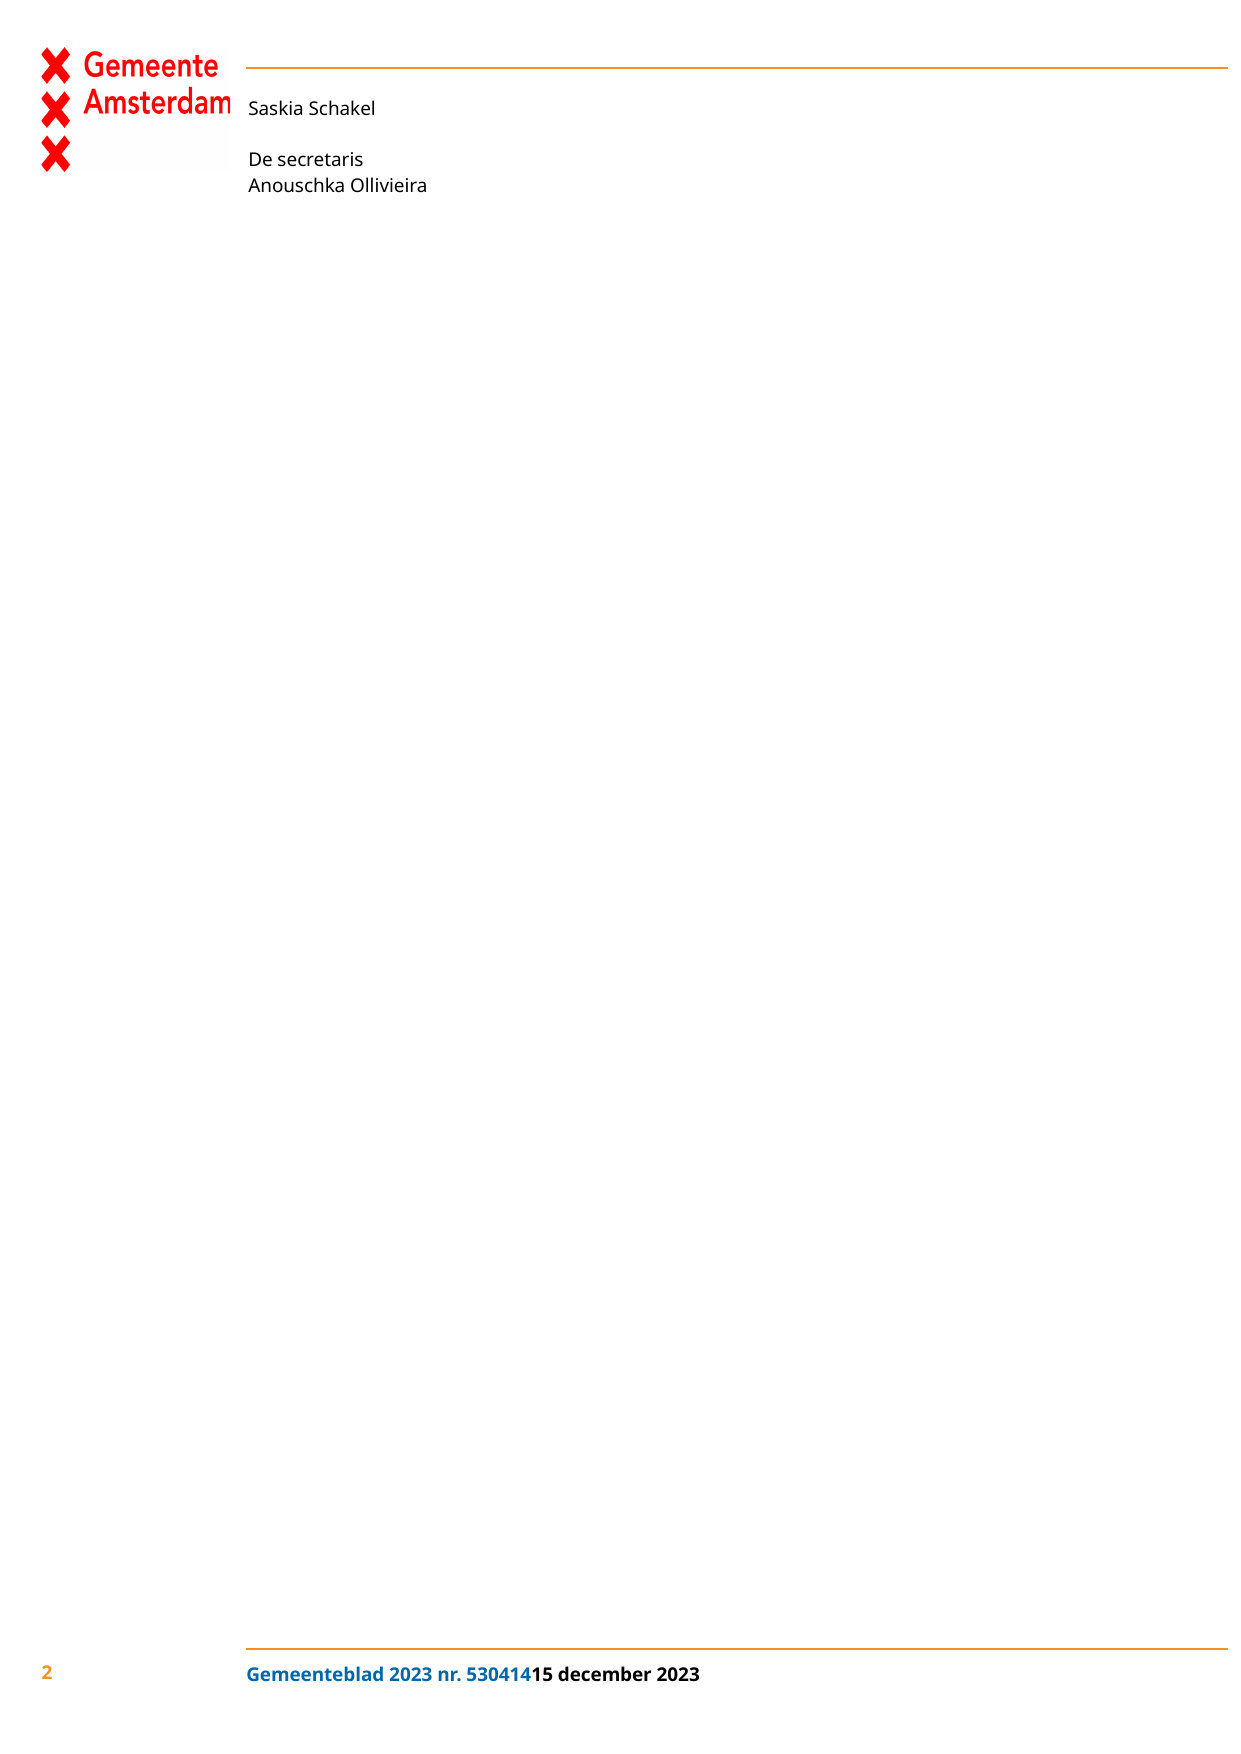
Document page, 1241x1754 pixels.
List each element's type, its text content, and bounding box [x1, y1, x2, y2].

text Saskia Schakel [248, 95, 1152, 121]
text Anouschka Ollivieira [248, 172, 1152, 198]
text De secretaris [248, 146, 1152, 172]
picture [41, 47, 231, 172]
